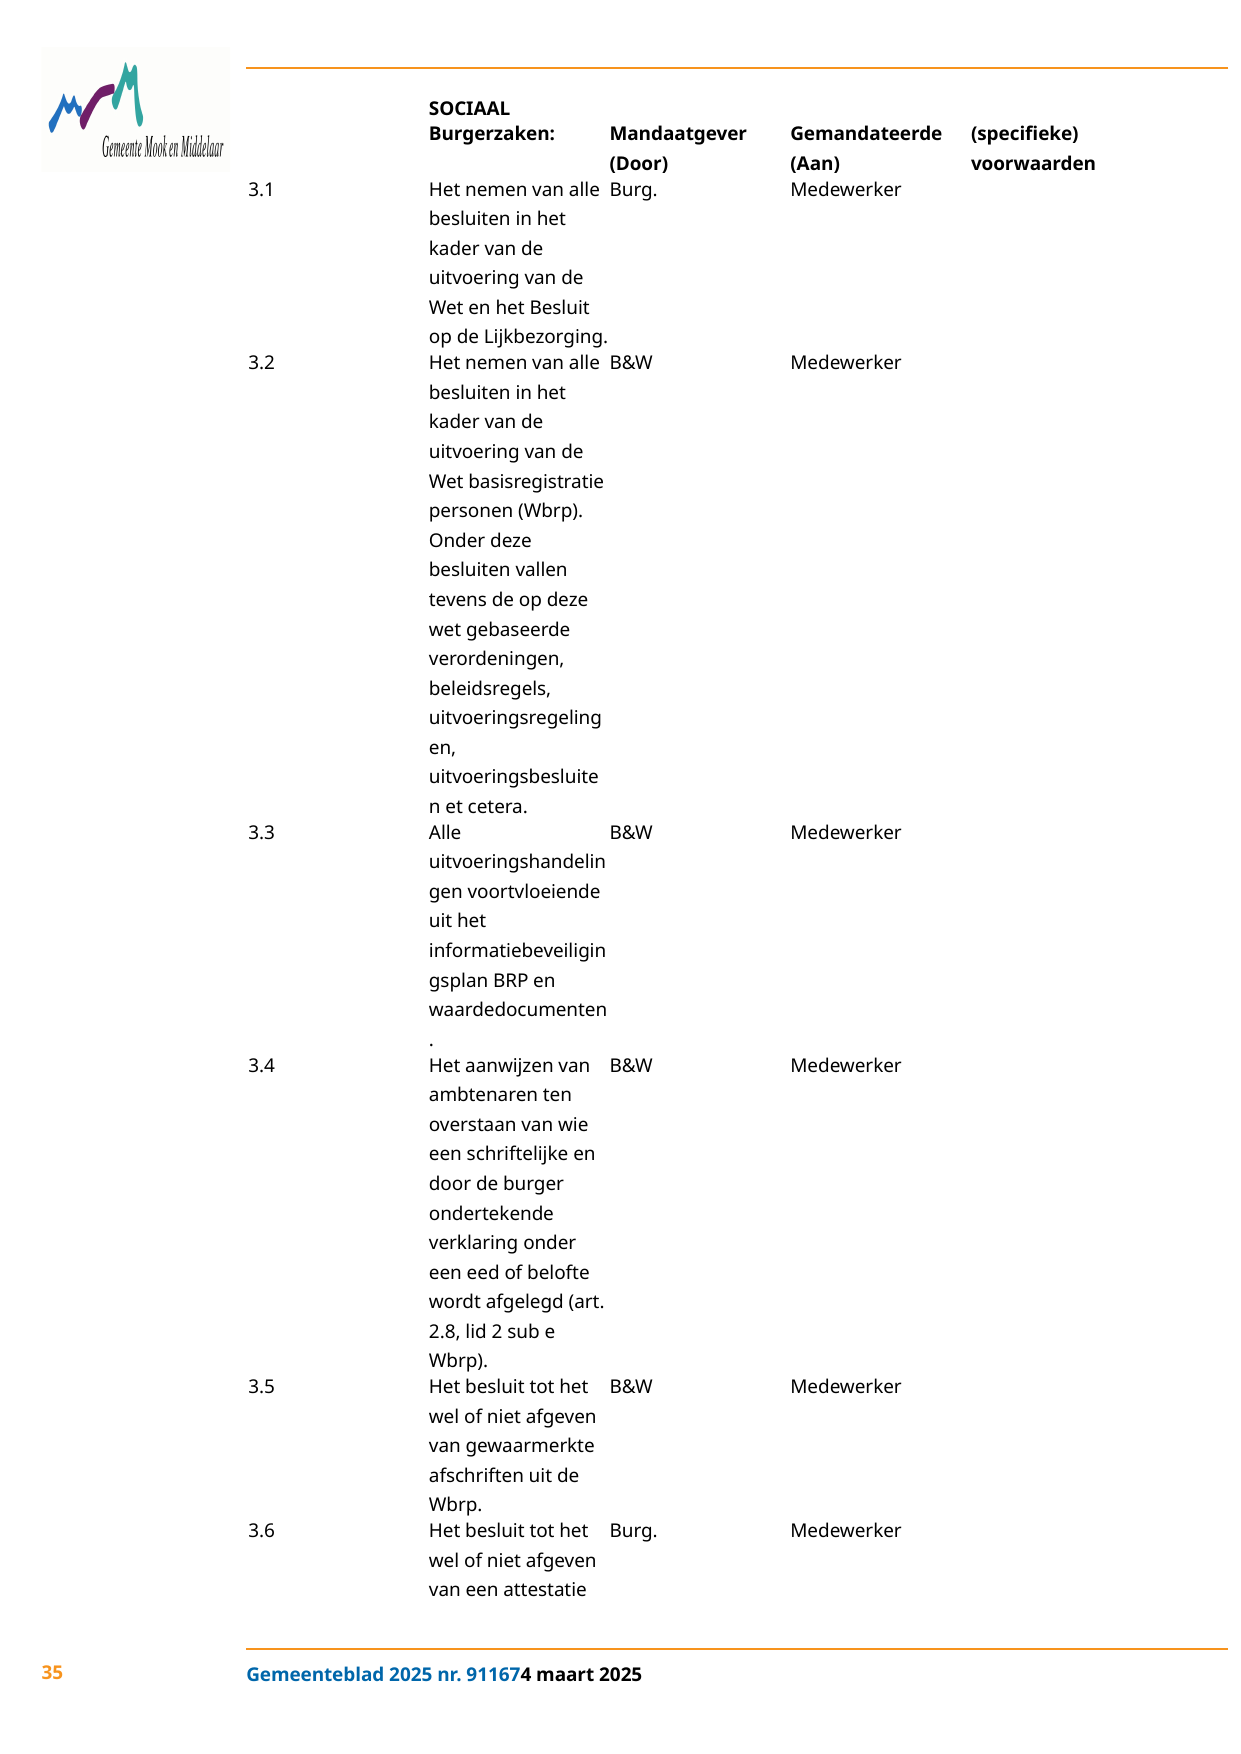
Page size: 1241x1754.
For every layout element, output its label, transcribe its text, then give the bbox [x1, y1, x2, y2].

table_cell B&W [609, 1373, 790, 1517]
table_cell [971, 1518, 1152, 1602]
table_cell Medewerker [790, 176, 971, 349]
table_cell Gemandateerde (Aan) [790, 121, 971, 176]
table_cell 3.4 [248, 1052, 429, 1373]
table_cell Burgerzaken: [429, 121, 609, 176]
table_cell Mandaatgever (Door) [609, 121, 790, 176]
table_cell Medewerker [790, 1518, 971, 1602]
table_cell Het nemen van alle besluiten in het kader van de uitvoering van de Wet en het Besluit op de Lijkbezorging. [429, 176, 609, 349]
table_cell B&W [609, 1052, 790, 1373]
table_cell [248, 121, 429, 176]
table_cell 3.3 [248, 819, 429, 1052]
table_cell B&W [609, 350, 790, 819]
table_cell Medewerker [790, 350, 971, 819]
table_cell [971, 819, 1152, 1052]
table_cell [971, 176, 1152, 349]
table_cell 3.1 [248, 176, 429, 349]
table_cell [790, 95, 971, 121]
table_cell Het besluit tot het wel of niet afgeven van een attestatie [429, 1518, 609, 1602]
table_cell 3.6 [248, 1518, 429, 1602]
table_cell [971, 350, 1152, 819]
table_cell [971, 1373, 1152, 1517]
table_cell Het nemen van alle besluiten in het kader van de uitvoering van de Wet basisregistratie personen (Wbrp). Onder deze besluiten vallen tevens de op deze wet gebaseerde verordeningen, beleidsregels, uitvoeringsregelingen, uitvoeringsbesluiten et cetera. [429, 350, 609, 819]
table_cell Medewerker [790, 1373, 971, 1517]
table_cell (specifieke) voorwaarden [971, 121, 1152, 176]
table_cell [248, 95, 429, 121]
table_cell [971, 95, 1152, 121]
table_cell Het aanwijzen van ambtenaren ten overstaan van wie een schriftelijke en door de burger ondertekende verklaring onder een eed of belofte wordt afgelegd (art. 2.8, lid 2 sub e Wbrp). [429, 1052, 609, 1373]
table_cell Medewerker [790, 819, 971, 1052]
table_cell B&W [609, 819, 790, 1052]
table_cell [609, 95, 790, 121]
table_cell 3.2 [248, 350, 429, 819]
table_cell Het besluit tot het wel of niet afgeven van gewaarmerkte afschriften uit de Wbrp. [429, 1373, 609, 1517]
table_cell Alle uitvoeringshandelingen voortvloeiende uit het informatiebeveiligingsplan BRP en waardedocumenten. [429, 819, 609, 1052]
table_cell [971, 1052, 1152, 1373]
table_cell Burg. [609, 1518, 790, 1602]
table_cell Medewerker [790, 1052, 971, 1373]
table_cell Burg. [609, 176, 790, 349]
table_cell 3.5 [248, 1373, 429, 1517]
table_cell SOCIAAL [429, 95, 609, 121]
picture [41, 47, 231, 172]
